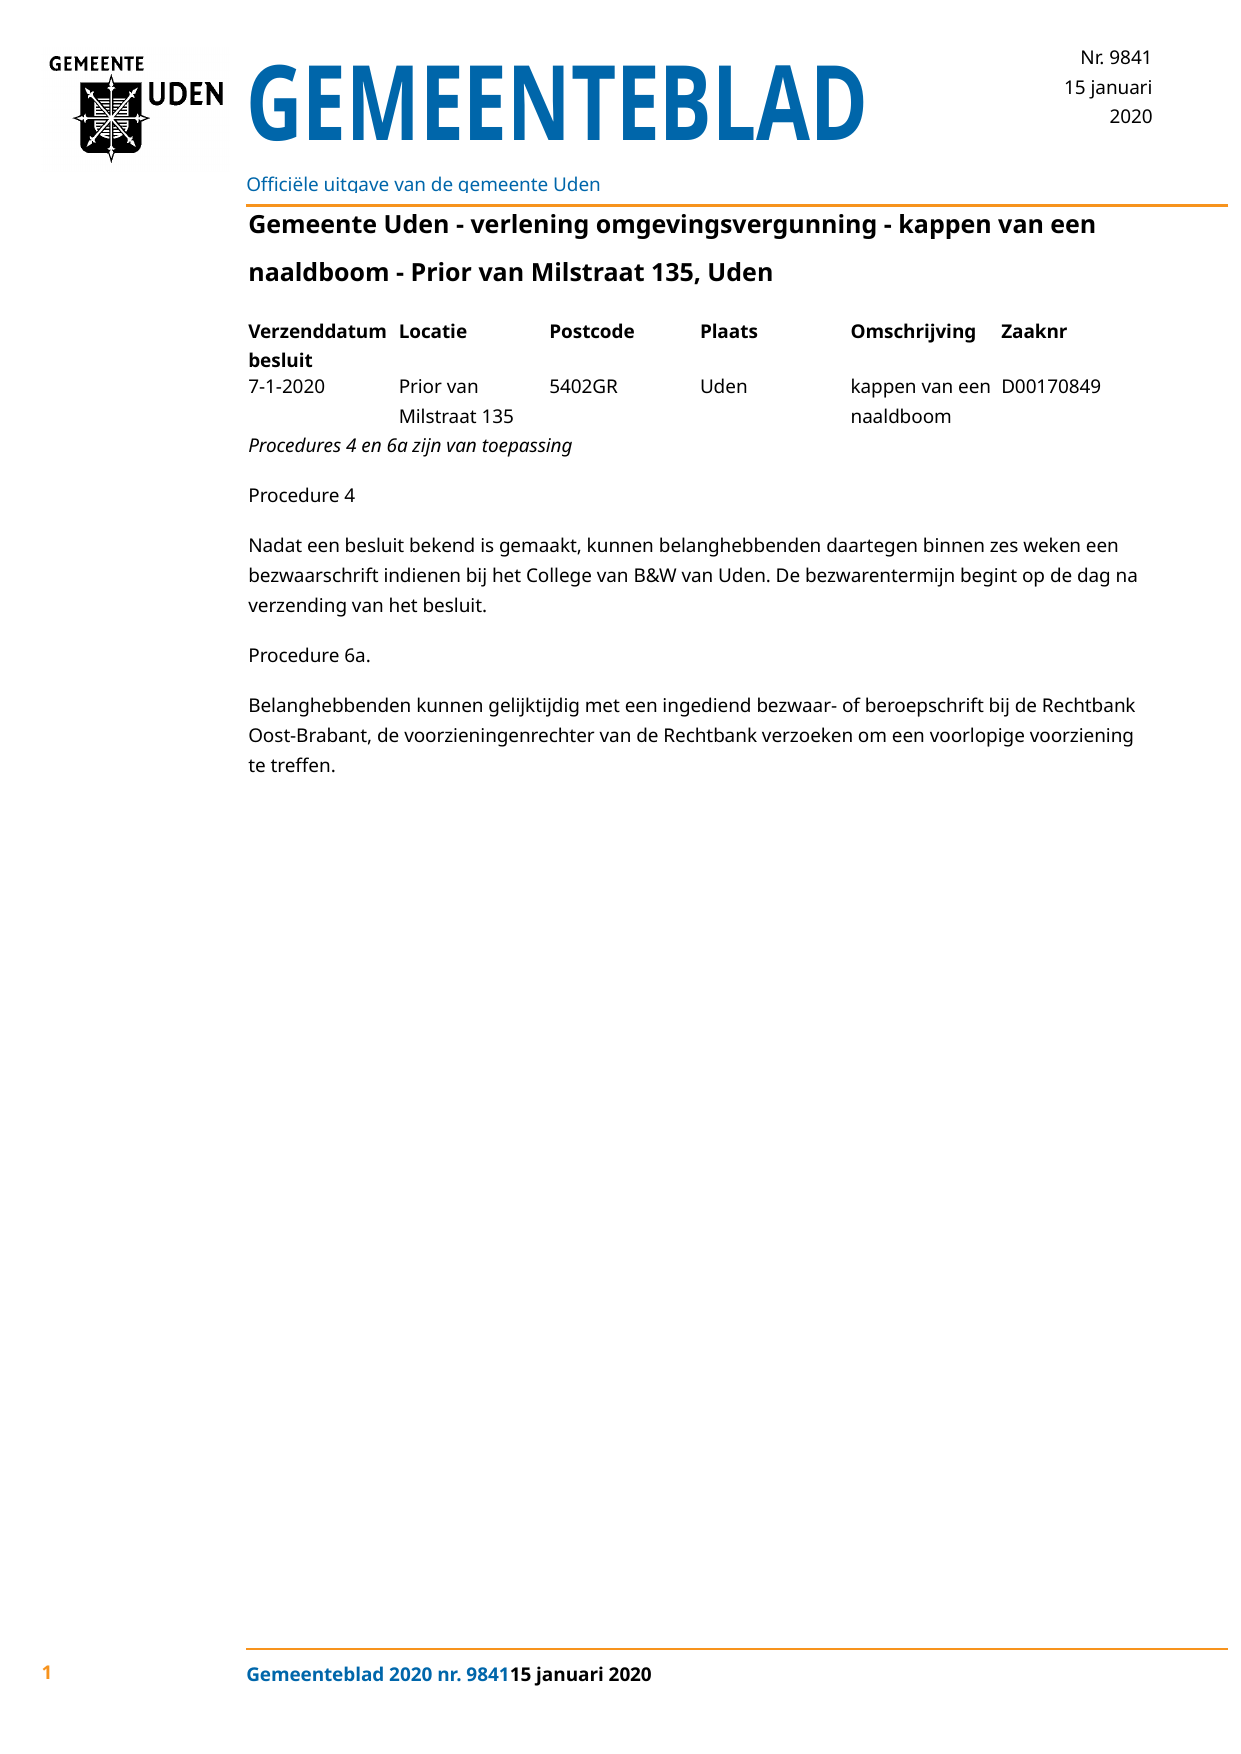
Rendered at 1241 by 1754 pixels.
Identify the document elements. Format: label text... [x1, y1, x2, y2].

table_cell D00170849 [1001, 373, 1152, 429]
table_header Postcode [549, 318, 700, 373]
text Nadat een besluit bekend is gemaakt, kunnen belanghebbenden daartegen binnen zes weken een bezwaarschrift indienen bij het College van B&W van Uden. De bezwarentermijn begint op de dag na verzending van het besluit. [248, 533, 1152, 618]
table_cell Prior van Milstraat 135 [399, 373, 549, 429]
text Belanghebbenden kunnen gelijktijdig met een ingediend bezwaar- of beroepschrift bij de Rechtbank Oost-Brabant, de voorzieningenrechter van de Rechtbank verzoeken om een voorlopige voorziening te treffen. [248, 693, 1152, 778]
table_cell kappen van een naaldboom [850, 373, 1001, 429]
text Procedure 6a. [248, 642, 1152, 668]
text Gemeente Uden - verlening omgevingsvergunning - kappen van een naaldboom - Prior van Milstraat 135, Uden [248, 207, 1152, 288]
table_cell 5402GR [549, 373, 700, 429]
table_cell 7-1-2020 [248, 373, 398, 429]
text Procedures 4 en 6a zijn van toepassing [248, 432, 1152, 458]
table_cell Uden [700, 373, 850, 429]
table_header Plaats [700, 318, 850, 373]
table_header Locatie [399, 318, 549, 373]
table_header Verzenddatum besluit [248, 318, 398, 373]
text Procedure 4 [248, 482, 1152, 508]
picture [41, 47, 231, 172]
table_header Zaaknr [1001, 318, 1152, 373]
table_header Omschrijving [850, 318, 1001, 373]
